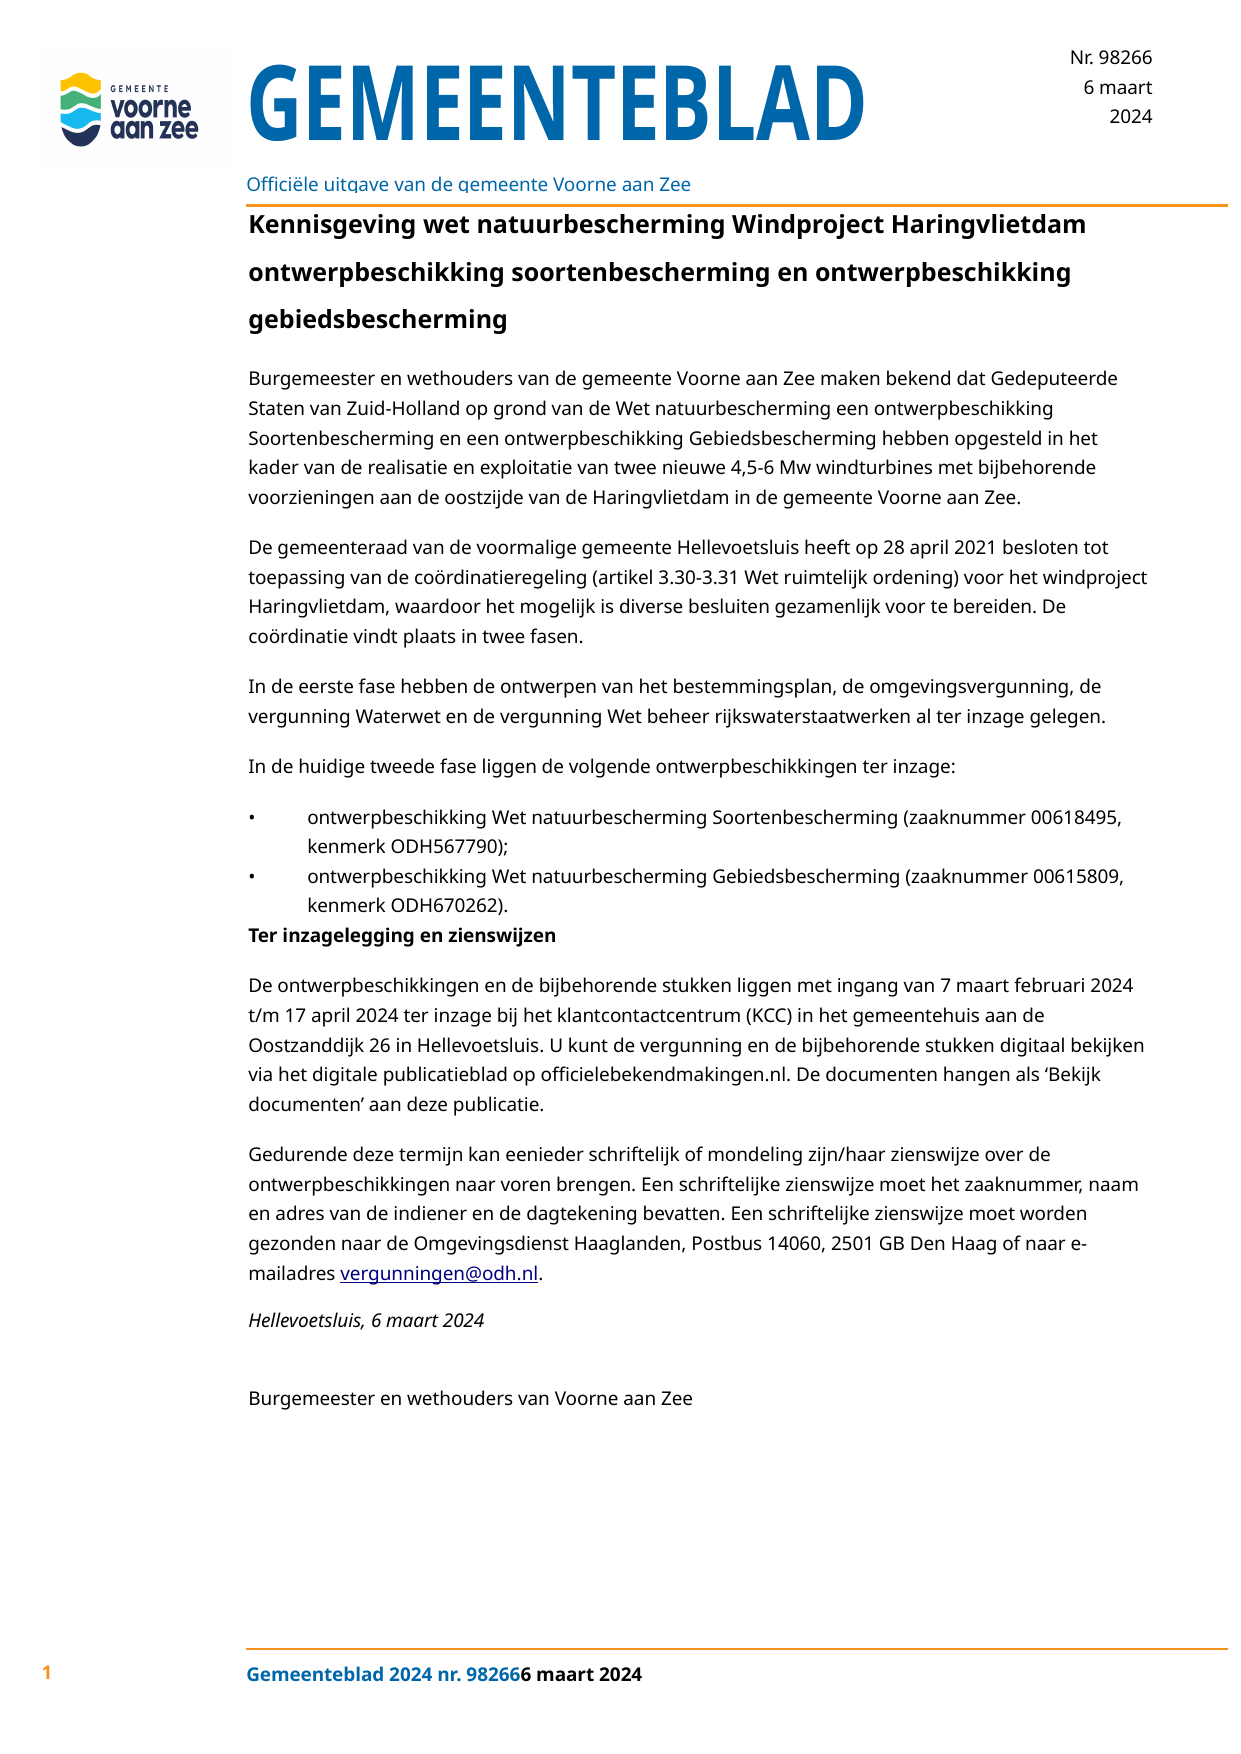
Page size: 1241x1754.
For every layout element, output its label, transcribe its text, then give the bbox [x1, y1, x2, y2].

text Hellevoetsluis, 6 maart 2024 [248, 1307, 1152, 1333]
text De ontwerpbeschikkingen en de bijbehorende stukken liggen met ingang van 7 maart februari 2024 t/m 17 april 2024 ter inzage bij het klantcontactcentrum (KCC) in het gemeentehuis aan de Oostzanddijk 26 in Hellevoetsluis. U kunt de vergunning en de bijbehorende stukken digitaal bekijken via het digitale publicatieblad op officielebekendmakingen.nl. De documenten hangen als ‘Bekijk documenten’ aan deze publicatie. [248, 973, 1152, 1117]
text Burgemeester en wethouders van de gemeente Voorne aan Zee maken bekend dat Gedeputeerde Staten van Zuid-Holland op grond van de Wet natuurbescherming een ontwerpbeschikking Soortenbescherming en een ontwerpbeschikking Gebiedsbescherming hebben opgesteld in het kader van de realisatie en exploitatie van twee nieuwe 4,5-6 Mw windturbines met bijbehorende voorzieningen aan de oostzijde van de Haringvlietdam in de gemeente Voorne aan Zee. [248, 366, 1152, 509]
text De gemeenteraad van de voormalige gemeente Hellevoetsluis heeft op 28 april 2021 besloten tot toepassing van de coördinatieregeling (artikel 3.30-3.31 Wet ruimtelijk ordening) voor het windproject Haringvlietdam, waardoor het mogelijk is diverse besluiten gezamenlijk voor te bereiden. De coördinatie vindt plaats in twee fasen. [248, 534, 1152, 649]
picture [41, 47, 231, 172]
list ontwerpbeschikking Wet natuurbescherming Soortenbescherming (zaaknummer 00618495, kenmerk ODH567790); [248, 804, 1152, 859]
text In de eerste fase hebben de ontwerpen van het bestemmingsplan, de omgevingsvergunning, de vergunning Waterwet en de vergunning Wet beheer rijkswaterstaatwerken al ter inzage gelegen. [248, 673, 1152, 729]
text Ter inzagelegging en zienswijzen [248, 922, 1152, 948]
text Gedurende deze termijn kan eenieder schriftelijk of mondeling zijn/haar zienswijze over de ontwerpbeschikkingen naar voren brengen. Een schriftelijke zienswijze moet het zaaknummer, naam en adres van de indiener en de dagtekening bevatten. Een schriftelijke zienswijze moet worden gezonden naar de Omgevingsdienst Haaglanden, Postbus 14060, 2501 GB Den Haag of naar e-mailadres vergunningen@odh.nl. [248, 1141, 1152, 1285]
text Burgemeester en wethouders van Voorne aan Zee [248, 1385, 1152, 1410]
text Kennisgeving wet natuurbescherming Windproject Haringvlietdam ontwerpbeschikking soortenbescherming en ontwerpbeschikking gebiedsbescherming [248, 207, 1152, 336]
text In de huidige tweede fase liggen de volgende ontwerpbeschikkingen ter inzage: [248, 753, 1152, 779]
list ontwerpbeschikking Wet natuurbescherming Gebiedsbescherming (zaaknummer 00615809, kenmerk ODH670262). [248, 863, 1152, 918]
